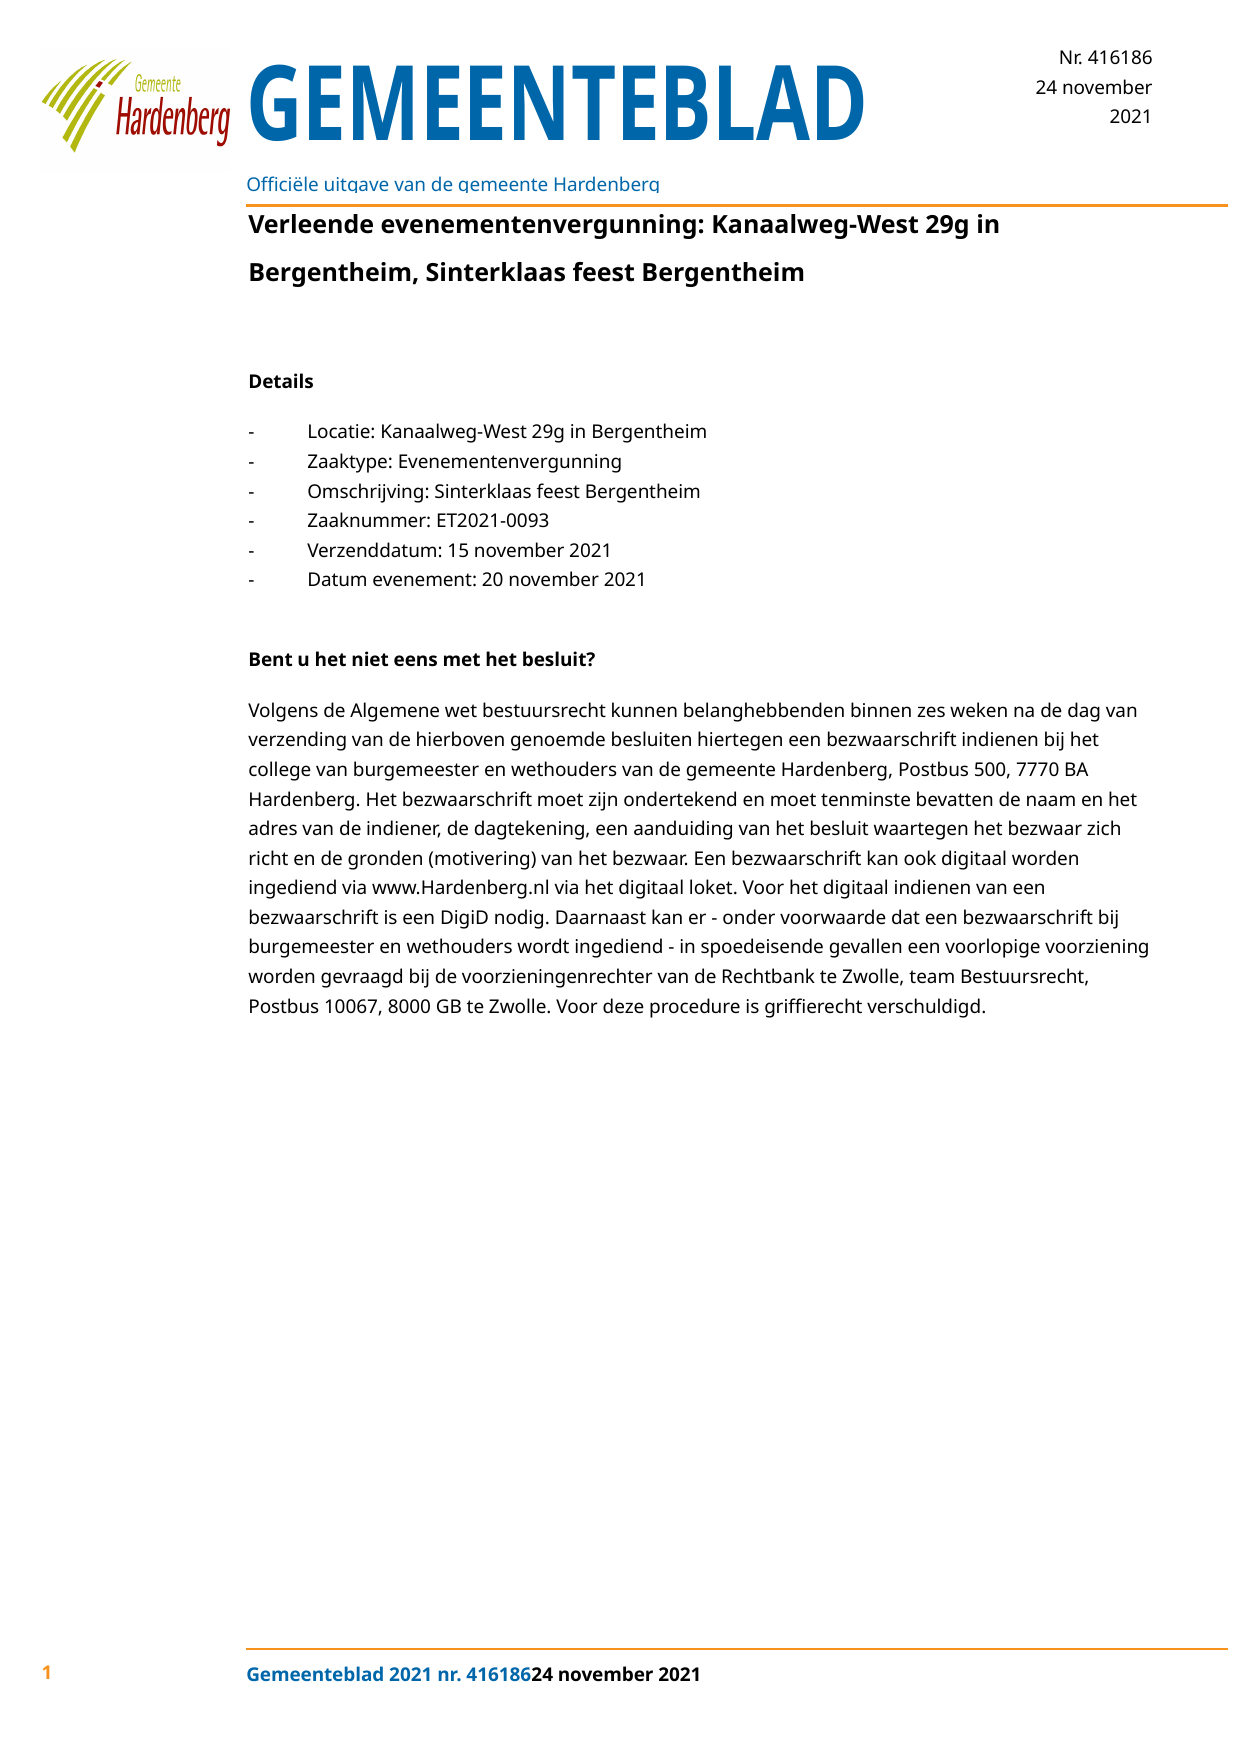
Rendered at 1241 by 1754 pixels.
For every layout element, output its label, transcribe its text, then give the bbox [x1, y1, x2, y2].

list Locatie: Kanaalweg-West 29g in Bergentheim [248, 419, 1152, 444]
picture [41, 47, 231, 172]
text Verleende evenementenvergunning: Kanaalweg-West 29g in Bergentheim, Sinterklaas feest Bergentheim [248, 207, 1152, 288]
list Verzenddatum: 15 november 2021 [248, 537, 1152, 563]
text Bent u het niet eens met het besluit? [248, 647, 1152, 672]
list Datum evenement: 20 november 2021 [248, 567, 1152, 592]
list Omschrijving: Sinterklaas feest Bergentheim [248, 478, 1152, 504]
text Details [248, 368, 1152, 394]
list Zaaknummer: ET2021-0093 [248, 507, 1152, 533]
text Volgens de Algemene wet bestuursrecht kunnen belanghebbenden binnen zes weken na de dag van verzending van de hierboven genoemde besluiten hiertegen een bezwaarschrift indienen bij het college van burgemeester en wethouders van de gemeente Hardenberg, Postbus 500, 7770 BA Hardenberg. Het bezwaarschrift moet zijn ondertekend en moet tenminste bevatten de naam en het adres van de indiener, de dagtekening, een aanduiding van het besluit waartegen het bezwaar zich richt en de gronden (motivering) van het bezwaar. Een bezwaarschrift kan ook digitaal worden ingediend via www.Hardenberg.nl via het digitaal loket. Voor het digitaal indienen van een bezwaarschrift is een DigiD nodig. Daarnaast kan er - onder voorwaarde dat een bezwaarschrift bij burgemeester en wethouders wordt ingediend - in spoedeisende gevallen een voorlopige voorziening worden gevraagd bij de voorzieningenrechter van de Rechtbank te Zwolle, team Bestuursrecht, Postbus 10067, 8000 GB te Zwolle. Voor deze procedure is griffierecht verschuldigd. [248, 697, 1152, 1019]
list Zaaktype: Evenementenvergunning [248, 448, 1152, 474]
